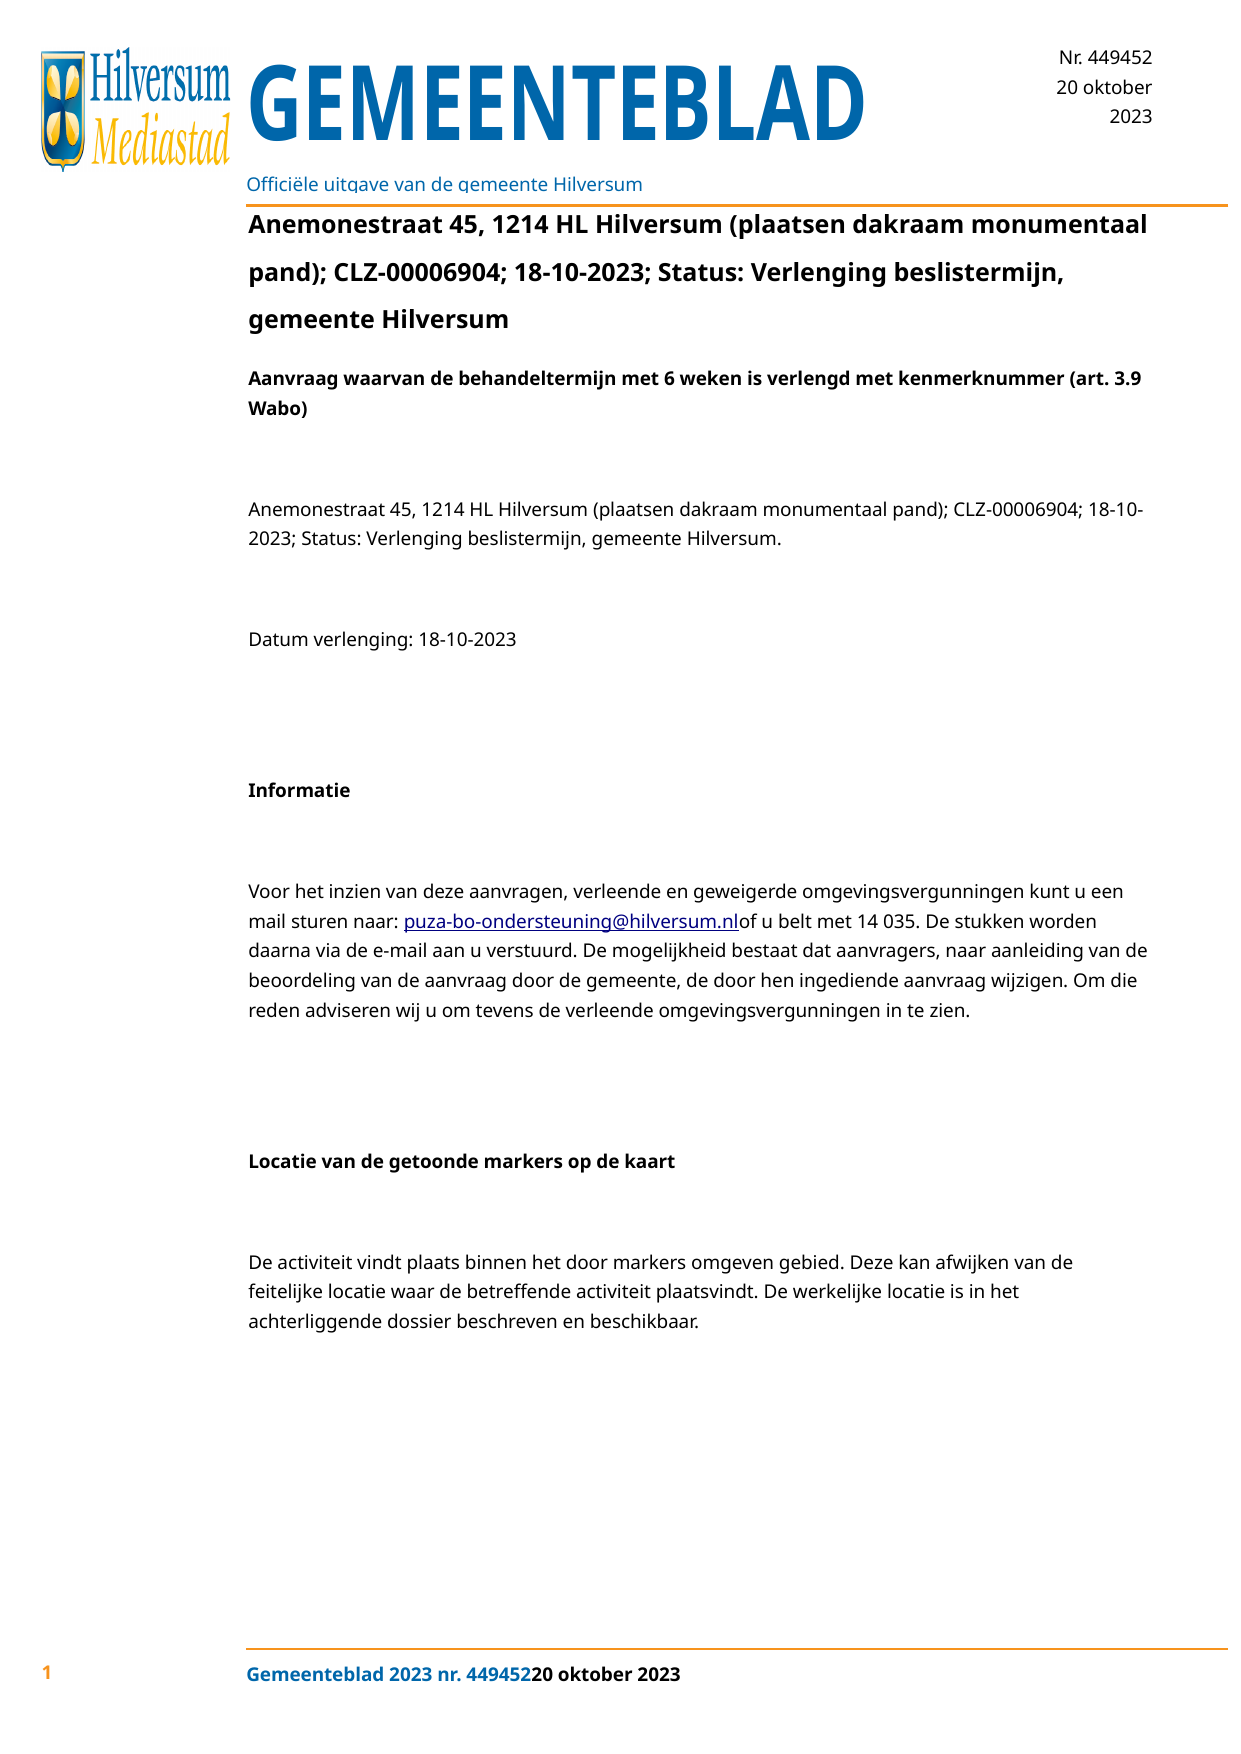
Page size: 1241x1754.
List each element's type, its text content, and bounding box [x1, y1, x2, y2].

text Aanvraag waarvan de behandeltermijn met 6 weken is verlengd met kenmerknummer (art. 3.9 Wabo) [248, 366, 1152, 421]
picture [41, 47, 231, 172]
text Anemonestraat 45, 1214 HL Hilversum (plaatsen dakraam monumentaal pand); CLZ-00006904; 18-10-2023; Status: Verlenging beslistermijn, gemeente Hilversum. [248, 496, 1152, 551]
text Informatie [248, 778, 1152, 803]
text De activiteit vindt plaats binnen het door markers omgeven gebied. Deze kan afwijken van de feitelijke locatie waar de betreffende activiteit plaatsvindt. De werkelijke locatie is in het achterliggende dossier beschreven en beschikbaar. [248, 1249, 1152, 1334]
text Locatie van de getoonde markers op de kaart [248, 1148, 1152, 1174]
text Datum verlenging: 18-10-2023 [248, 626, 1152, 652]
text Anemonestraat 45, 1214 HL Hilversum (plaatsen dakraam monumentaal pand); CLZ-00006904; 18-10-2023; Status: Verlenging beslistermijn, gemeente Hilversum [248, 207, 1152, 336]
text Voor het inzien van deze aanvragen, verleende en geweigerde omgevingsvergunningen kunt u een mail sturen naar: puza-bo-ondersteuning@hilversum.nlof u belt met 14 035. De stukken worden daarna via de e-mail aan u verstuurd. De mogelijkheid bestaat dat aanvragers, naar aanleiding van de beoordeling van de aanvraag door de gemeente, de door hen ingediende aanvraag wijzigen. Om die reden adviseren wij u om tevens de verleende omgevingsvergunningen in te zien. [248, 878, 1152, 1022]
